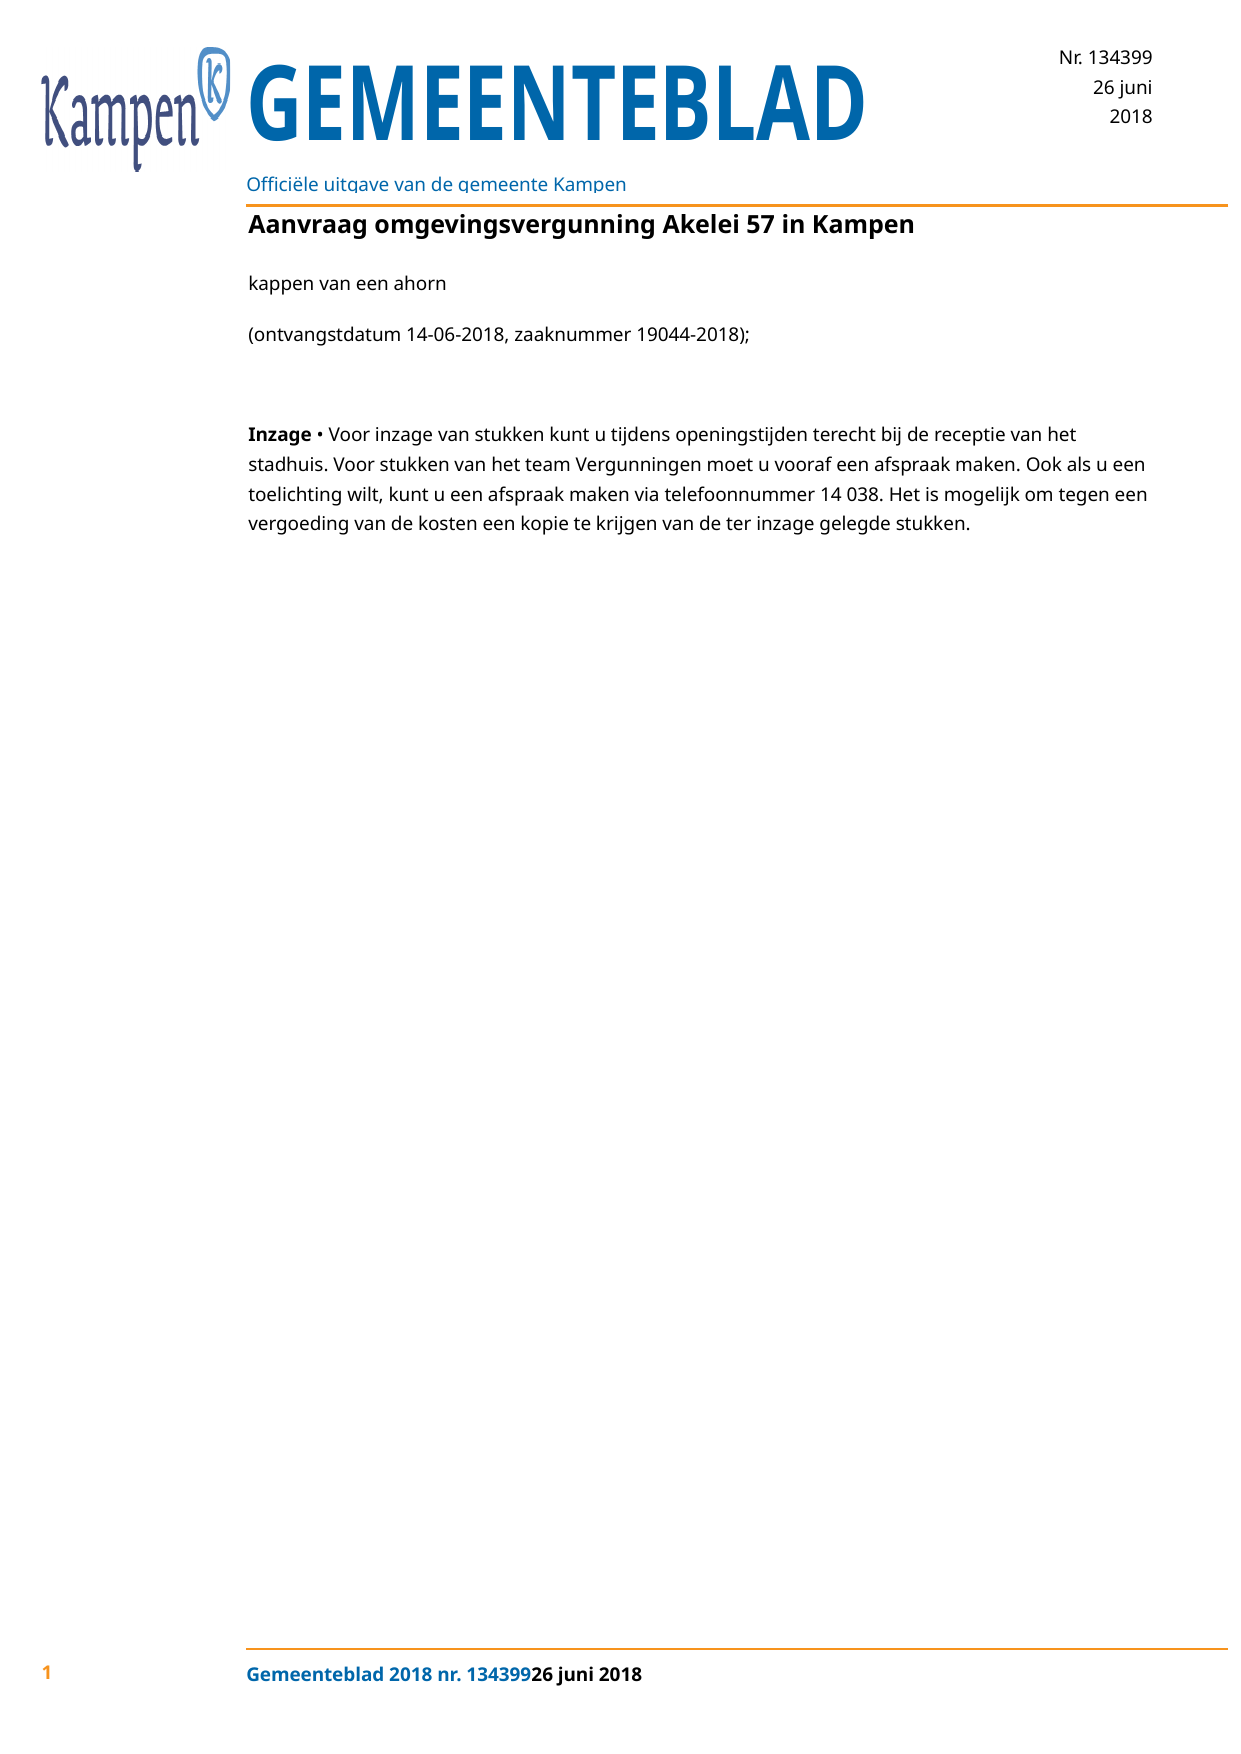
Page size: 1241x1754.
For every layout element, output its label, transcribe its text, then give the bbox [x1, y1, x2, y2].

picture [41, 47, 231, 172]
text Aanvraag omgevingsvergunning Akelei 57 in Kampen [248, 207, 1152, 241]
text (ontvangstdatum 14-06-2018, zaaknummer 19044-2018); [248, 321, 1152, 346]
text kappen van een ahorn [248, 270, 1152, 296]
text Inzage • Voor inzage van stukken kunt u tijdens openingstijden terecht bij de receptie van het stadhuis. Voor stukken van het team Vergunningen moet u vooraf een afspraak maken. Ook als u een toelichting wilt, kunt u een afspraak maken via telefoonnummer 14 038. Het is mogelijk om tegen een vergoeding van de kosten een kopie te krijgen van de ter inzage gelegde stukken. [248, 422, 1152, 536]
